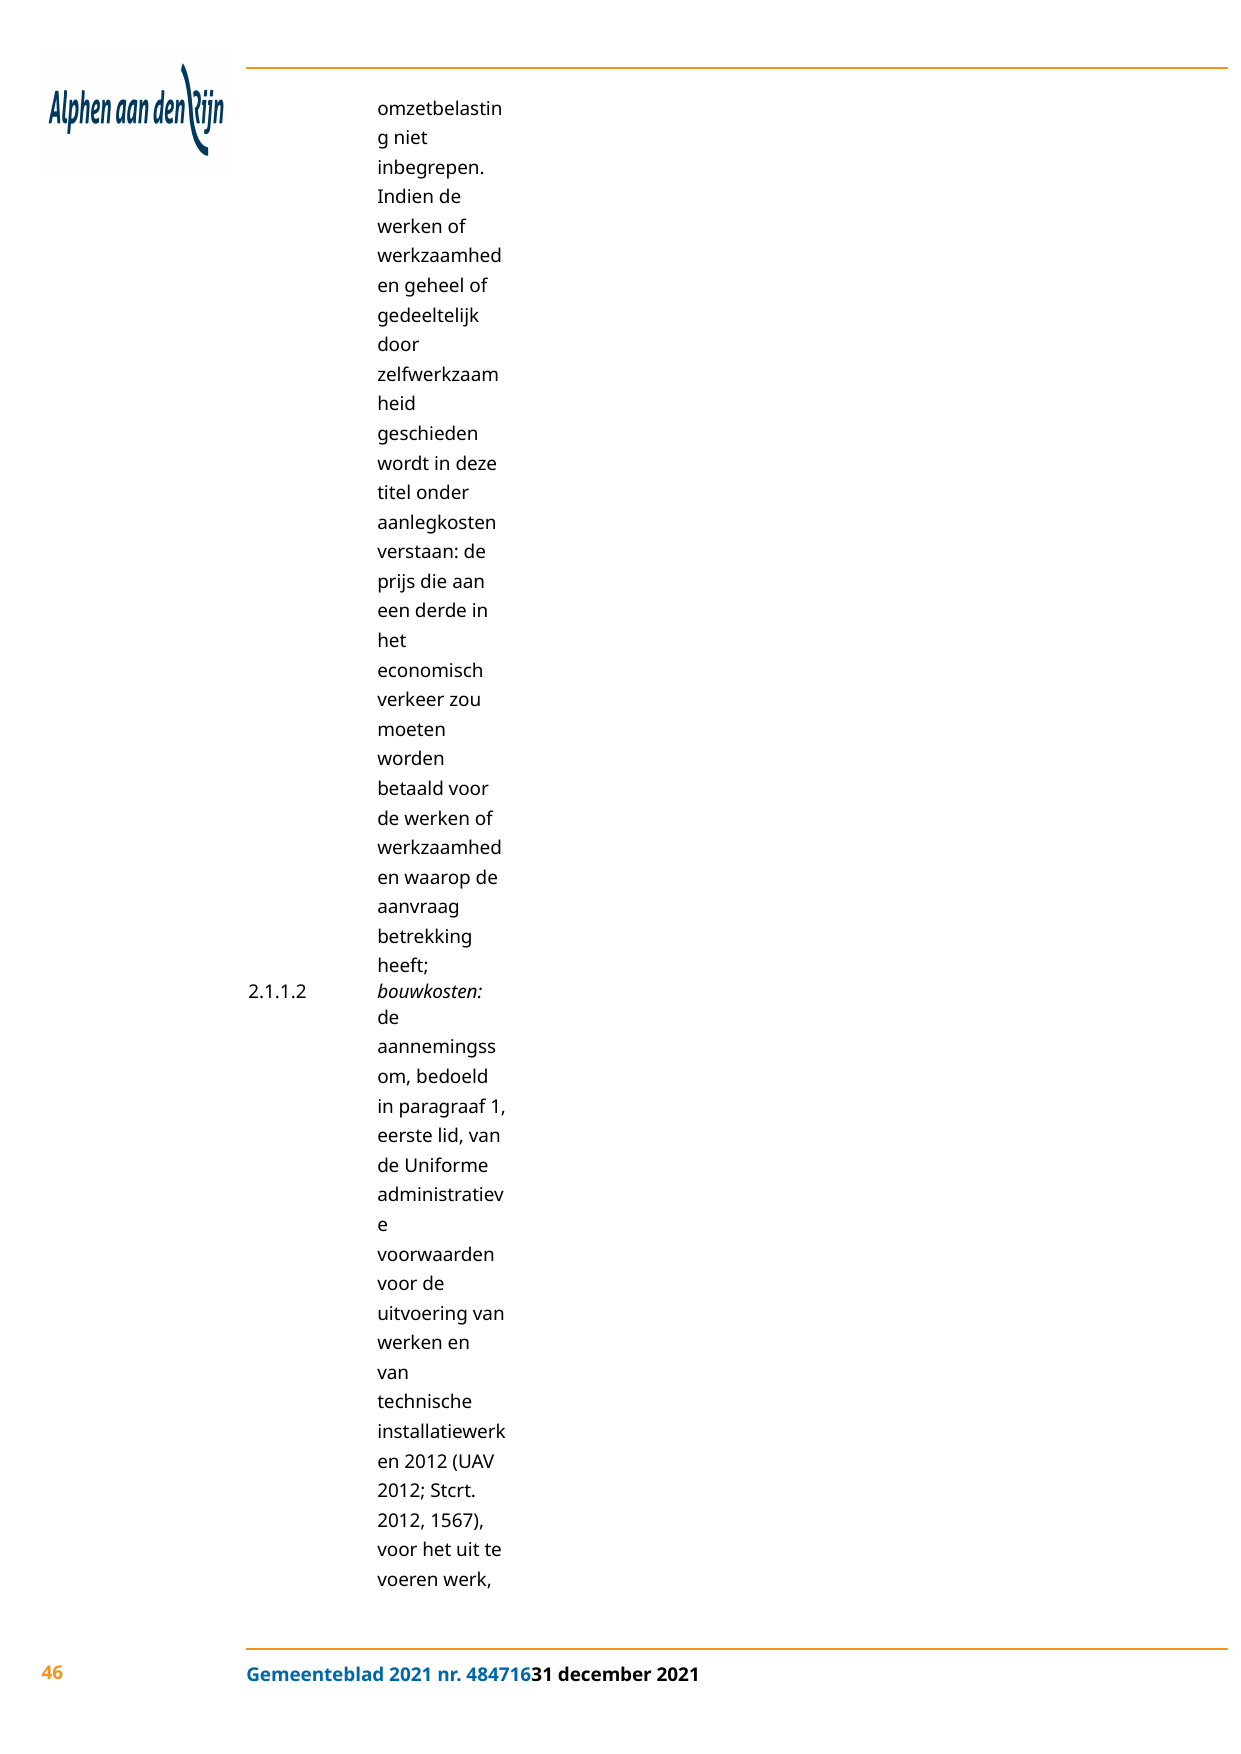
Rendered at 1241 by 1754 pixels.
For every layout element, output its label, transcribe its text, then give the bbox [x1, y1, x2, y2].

table_cell [1023, 1004, 1152, 1592]
table_cell [764, 95, 893, 978]
table_cell 2.1.1.2 [248, 979, 377, 1004]
table_cell [635, 1004, 764, 1592]
table_cell omzetbelasting niet inbegrepen. Indien de werken of werkzaamheden geheel of gedeeltelijk door zelfwerkzaamheid geschieden wordt in deze titel onder aanlegkosten verstaan: de prijs die aan een derde in het economisch verkeer zou moeten worden betaald voor de werken of werkzaamheden waarop de aanvraag betrekking heeft; [377, 95, 506, 978]
table_cell [764, 1004, 893, 1592]
table_cell de aannemingssom, bedoeld in paragraaf 1, eerste lid, van de Uniforme administratieve voorwaarden voor de uitvoering van werken en van technische installatiewerken 2012 (UAV 2012; Stcrt. 2012, 1567), voor het uit te voeren werk, [377, 1004, 506, 1592]
table_cell [894, 95, 1022, 978]
table_cell [894, 979, 1022, 1004]
table_cell [248, 95, 377, 978]
table_cell [1023, 95, 1152, 978]
table_cell [1023, 979, 1152, 1004]
table_cell [506, 1004, 635, 1592]
table_cell [506, 95, 635, 978]
table_cell [764, 979, 893, 1004]
table_cell [506, 979, 635, 1004]
table_cell [635, 95, 764, 978]
table_cell [248, 1004, 377, 1592]
table_cell [894, 1004, 1022, 1592]
table_cell [635, 979, 764, 1004]
table_cell bouwkosten: [377, 979, 506, 1004]
picture [41, 47, 231, 172]
